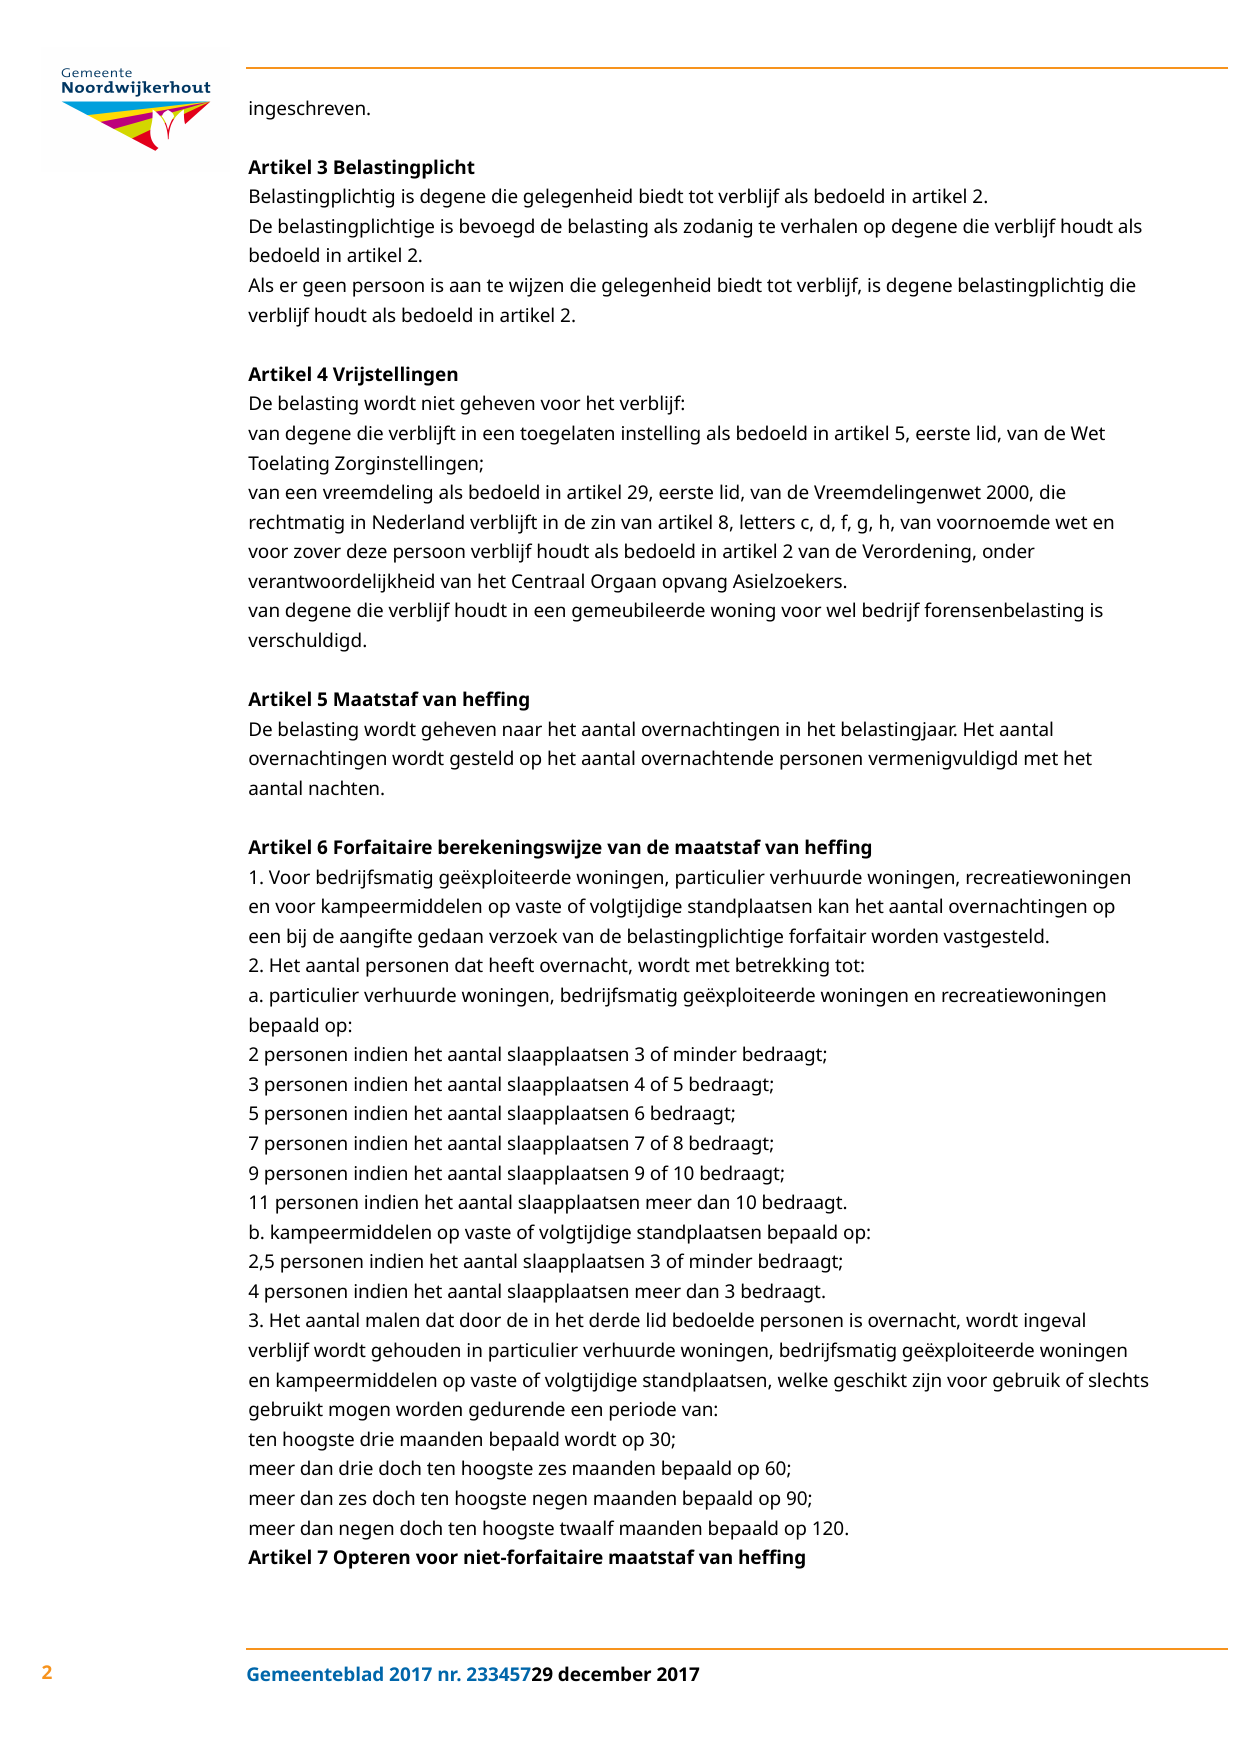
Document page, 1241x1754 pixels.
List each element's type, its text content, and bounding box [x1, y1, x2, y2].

text van een vreemdeling als bedoeld in artikel 29, eerste lid, van de Vreemdelingenwet 2000, die rechtmatig in Nederland verblijft in de zin van artikel 8, letters c, d, f, g, h, van voornoemde wet en voor zover deze persoon verblijf houdt als bedoeld in artikel 2 van de Verordening, onder verantwoordelijkheid van het Centraal Orgaan opvang Asielzoekers. [248, 479, 1152, 594]
text De belasting wordt geheven naar het aantal overnachtingen in het belastingjaar. Het aantal overnachtingen wordt gesteld op het aantal overnachtende personen vermenigvuldigd met het aantal nachten. [248, 716, 1152, 801]
text 4 personen indien het aantal slaapplaatsen meer dan 3 bedraagt. [248, 1278, 1152, 1304]
text ten hoogste drie maanden bepaald wordt op 30; [248, 1426, 1152, 1452]
text ingeschreven. [248, 95, 1152, 121]
text 1. Voor bedrijfsmatig geëxploiteerde woningen, particulier verhuurde woningen, recreatiewoningen en voor kampeermiddelen op vaste of volgtijdige standplaatsen kan het aantal overnachtingen op een bij de aangifte gedaan verzoek van de belastingplichtige forfaitair worden vastgesteld. [248, 864, 1152, 949]
picture [41, 47, 231, 172]
text Artikel 3 Belastingplicht [248, 154, 1152, 180]
text 3. Het aantal malen dat door de in het derde lid bedoelde personen is overnacht, wordt ingeval verblijf wordt gehouden in particulier verhuurde woningen, bedrijfsmatig geëxploiteerde woningen en kampeermiddelen op vaste of volgtijdige standplaatsen, welke geschikt zijn voor gebruik of slechts gebruikt mogen worden gedurende een periode van: [248, 1308, 1152, 1422]
text meer dan drie doch ten hoogste zes maanden bepaald op 60; [248, 1456, 1152, 1481]
text 2. Het aantal personen dat heeft overnacht, wordt met betrekking tot: [248, 953, 1152, 978]
text Als er geen persoon is aan te wijzen die gelegenheid biedt tot verblijf, is degene belastingplichtig die verblijf houdt als bedoeld in artikel 2. [248, 272, 1152, 328]
text De belasting wordt niet geheven voor het verblijf: [248, 391, 1152, 416]
text 2 personen indien het aantal slaapplaatsen 3 of minder bedraagt; [248, 1041, 1152, 1067]
text meer dan negen doch ten hoogste twaalf maanden bepaald op 120. [248, 1515, 1152, 1541]
text Artikel 5 Maatstaf van heffing [248, 686, 1152, 712]
text Artikel 4 Vrijstellingen [248, 361, 1152, 387]
text b. kampeermiddelen op vaste of volgtijdige standplaatsen bepaald op: [248, 1219, 1152, 1245]
text Artikel 7 Opteren voor niet-forfaitaire maatstaf van heffing [248, 1544, 1152, 1570]
text De belastingplichtige is bevoegd de belasting als zodanig te verhalen op degene die verblijf houdt als bedoeld in artikel 2. [248, 213, 1152, 268]
text 7 personen indien het aantal slaapplaatsen 7 of 8 bedraagt; [248, 1130, 1152, 1156]
text 5 personen indien het aantal slaapplaatsen 6 bedraagt; [248, 1101, 1152, 1126]
text Artikel 6 Forfaitaire berekeningswijze van de maatstaf van heffing [248, 834, 1152, 860]
text Belastingplichtig is degene die gelegenheid biedt tot verblijf als bedoeld in artikel 2. [248, 183, 1152, 209]
text 2,5 personen indien het aantal slaapplaatsen 3 of minder bedraagt; [248, 1248, 1152, 1274]
text van degene die verblijf houdt in een gemeubileerde woning voor wel bedrijf forensenbelasting is verschuldigd. [248, 598, 1152, 653]
text 3 personen indien het aantal slaapplaatsen 4 of 5 bedraagt; [248, 1071, 1152, 1097]
text 9 personen indien het aantal slaapplaatsen 9 of 10 bedraagt; [248, 1160, 1152, 1186]
text van degene die verblijft in een toegelaten instelling als bedoeld in artikel 5, eerste lid, van de Wet Toelating Zorginstellingen; [248, 420, 1152, 476]
text 11 personen indien het aantal slaapplaatsen meer dan 10 bedraagt. [248, 1189, 1152, 1215]
text a. particulier verhuurde woningen, bedrijfsmatig geëxploiteerde woningen en recreatiewoningen bepaald op: [248, 982, 1152, 1038]
text meer dan zes doch ten hoogste negen maanden bepaald op 90; [248, 1485, 1152, 1511]
